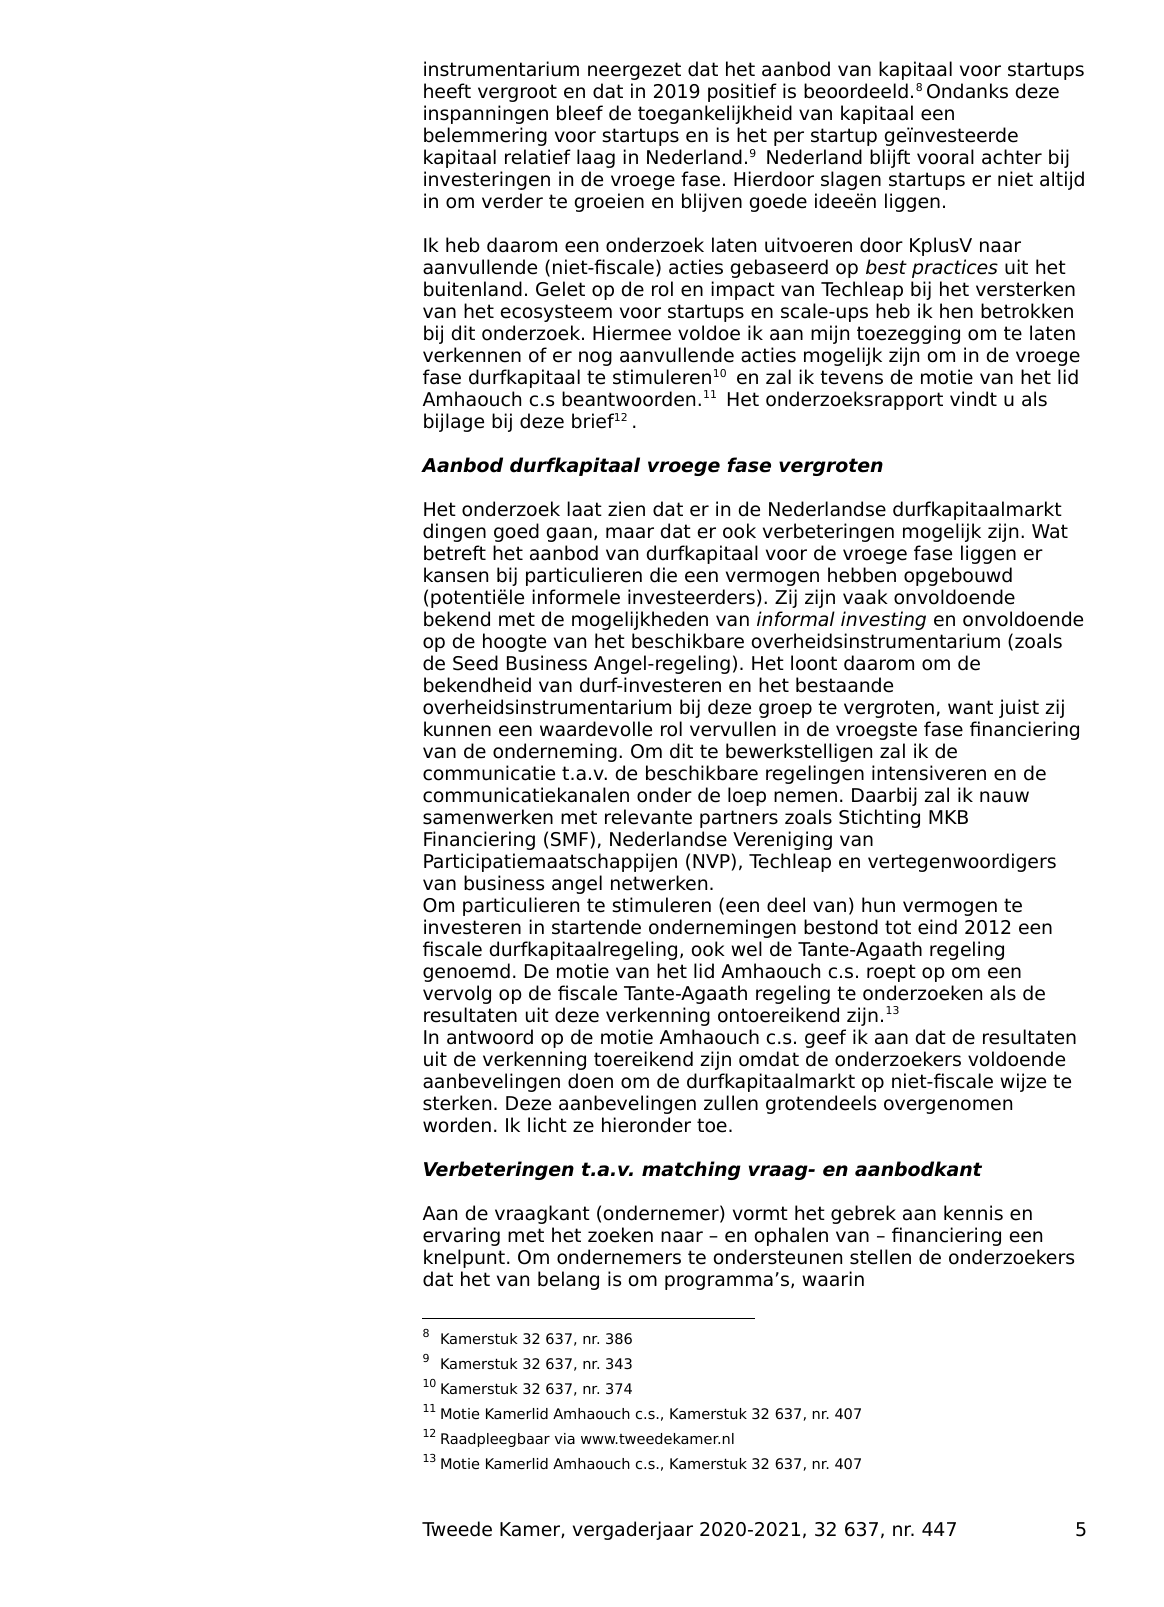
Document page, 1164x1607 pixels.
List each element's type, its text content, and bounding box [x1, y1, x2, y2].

text Kamerstuk 32 637, nr. 374 [422, 1377, 1087, 1399]
subtitle Aanbod durfkapitaal vroege fase vergroten [422, 455, 1087, 477]
text instrumentarium neergezet dat het aanbod van kapitaal voor startups heeft vergroot en dat in 2019 positief is beoordeeld.Ondanks deze inspanningen bleef de toegankelijkheid van kapitaal een belemmering voor startups en is het per startup geïnvesteerde kapitaal relatief laag in Nederland. Nederland blijft vooral achter bij investeringen in de vroege fase. Hierdoor slagen startups er niet altijd in om verder te groeien en blijven goede ideeën liggen. [422, 59, 1087, 213]
text Kamerstuk 32 637, nr. 343 [422, 1352, 1087, 1374]
text Kamerstuk 32 637, nr. 386 [422, 1327, 1087, 1349]
text Motie Kamerlid Amhaouch c.s., Kamerstuk 32 637, nr. 407 [422, 1402, 1087, 1424]
subtitle Verbeteringen t.a.v. matching vraag- en aanbodkant [422, 1159, 1087, 1181]
text Aan de vraagkant (ondernemer) vormt het gebrek aan kennis en ervaring met het zoeken naar – en ophalen van – financiering een knelpunt. Om ondernemers te ondersteunen stellen de onderzoekers dat het van belang is om programma’s, waarin [422, 1203, 1087, 1291]
text Om particulieren te stimuleren (een deel van) hun vermogen te investeren in startende ondernemingen bestond tot eind 2012 een fiscale durfkapitaalregeling, ook wel de Tante-Agaath regeling genoemd. De motie van het lid Amhaouch c.s. roept op om een vervolg op de fiscale Tante-Agaath regeling te onderzoeken als de resultaten uit deze verkenning ontoereikend zijn. [422, 895, 1087, 1027]
text In antwoord op de motie Amhaouch c.s. geef ik aan dat de resultaten uit de verkenning toereikend zijn omdat de onderzoekers voldoende aanbevelingen doen om de durfkapitaalmarkt op niet-fiscale wijze te sterken. Deze aanbevelingen zullen grotendeels overgenomen worden. Ik licht ze hieronder toe. [422, 1027, 1087, 1137]
text Ik heb daarom een onderzoek laten uitvoeren door KplusV naar aanvullende (niet-fiscale) acties gebaseerd op best practices uit het buitenland. Gelet op de rol en impact van Techleap bij het versterken van het ecosysteem voor startups en scale-ups heb ik hen betrokken bij dit onderzoek. Hiermee voldoe ik aan mijn toezegging om te laten verkennen of er nog aanvullende acties mogelijk zijn om in de vroege fase durfkapitaal te stimuleren en zal ik tevens de motie van het lid Amhaouch c.s beantwoorden. Het onderzoeksrapport vindt u als bijlage bij deze brief. [422, 235, 1087, 433]
text Het onderzoek laat zien dat er in de Nederlandse durfkapitaalmarkt dingen goed gaan, maar dat er ook verbeteringen mogelijk zijn. Wat betreft het aanbod van durfkapitaal voor de vroege fase liggen er kansen bij particulieren die een vermogen hebben opgebouwd (potentiële informele investeerders). Zij zijn vaak onvoldoende bekend met de mogelijkheden van informal investing en onvoldoende op de hoogte van het beschikbare overheidsinstrumentarium (zoals de Seed Business Angel-regeling). Het loont daarom om de bekendheid van durf-investeren en het bestaande overheidsinstrumentarium bij deze groep te vergroten, want juist zij kunnen een waardevolle rol vervullen in de vroegste fase financiering van de onderneming. Om dit te bewerkstelligen zal ik de communicatie t.a.v. de beschikbare regelingen intensiveren en de communicatiekanalen onder de loep nemen. Daarbij zal ik nauw samenwerken met relevante partners zoals Stichting MKB Financiering (SMF), Nederlandse Vereniging van Participatiemaatschappijen (NVP), Techleap en vertegenwoordigers van business angel netwerken. [422, 499, 1087, 895]
text Raadpleegbaar via www.tweedekamer.nl [422, 1427, 1087, 1449]
text Motie Kamerlid Amhaouch c.s., Kamerstuk 32 637, nr. 407 [422, 1452, 1087, 1474]
